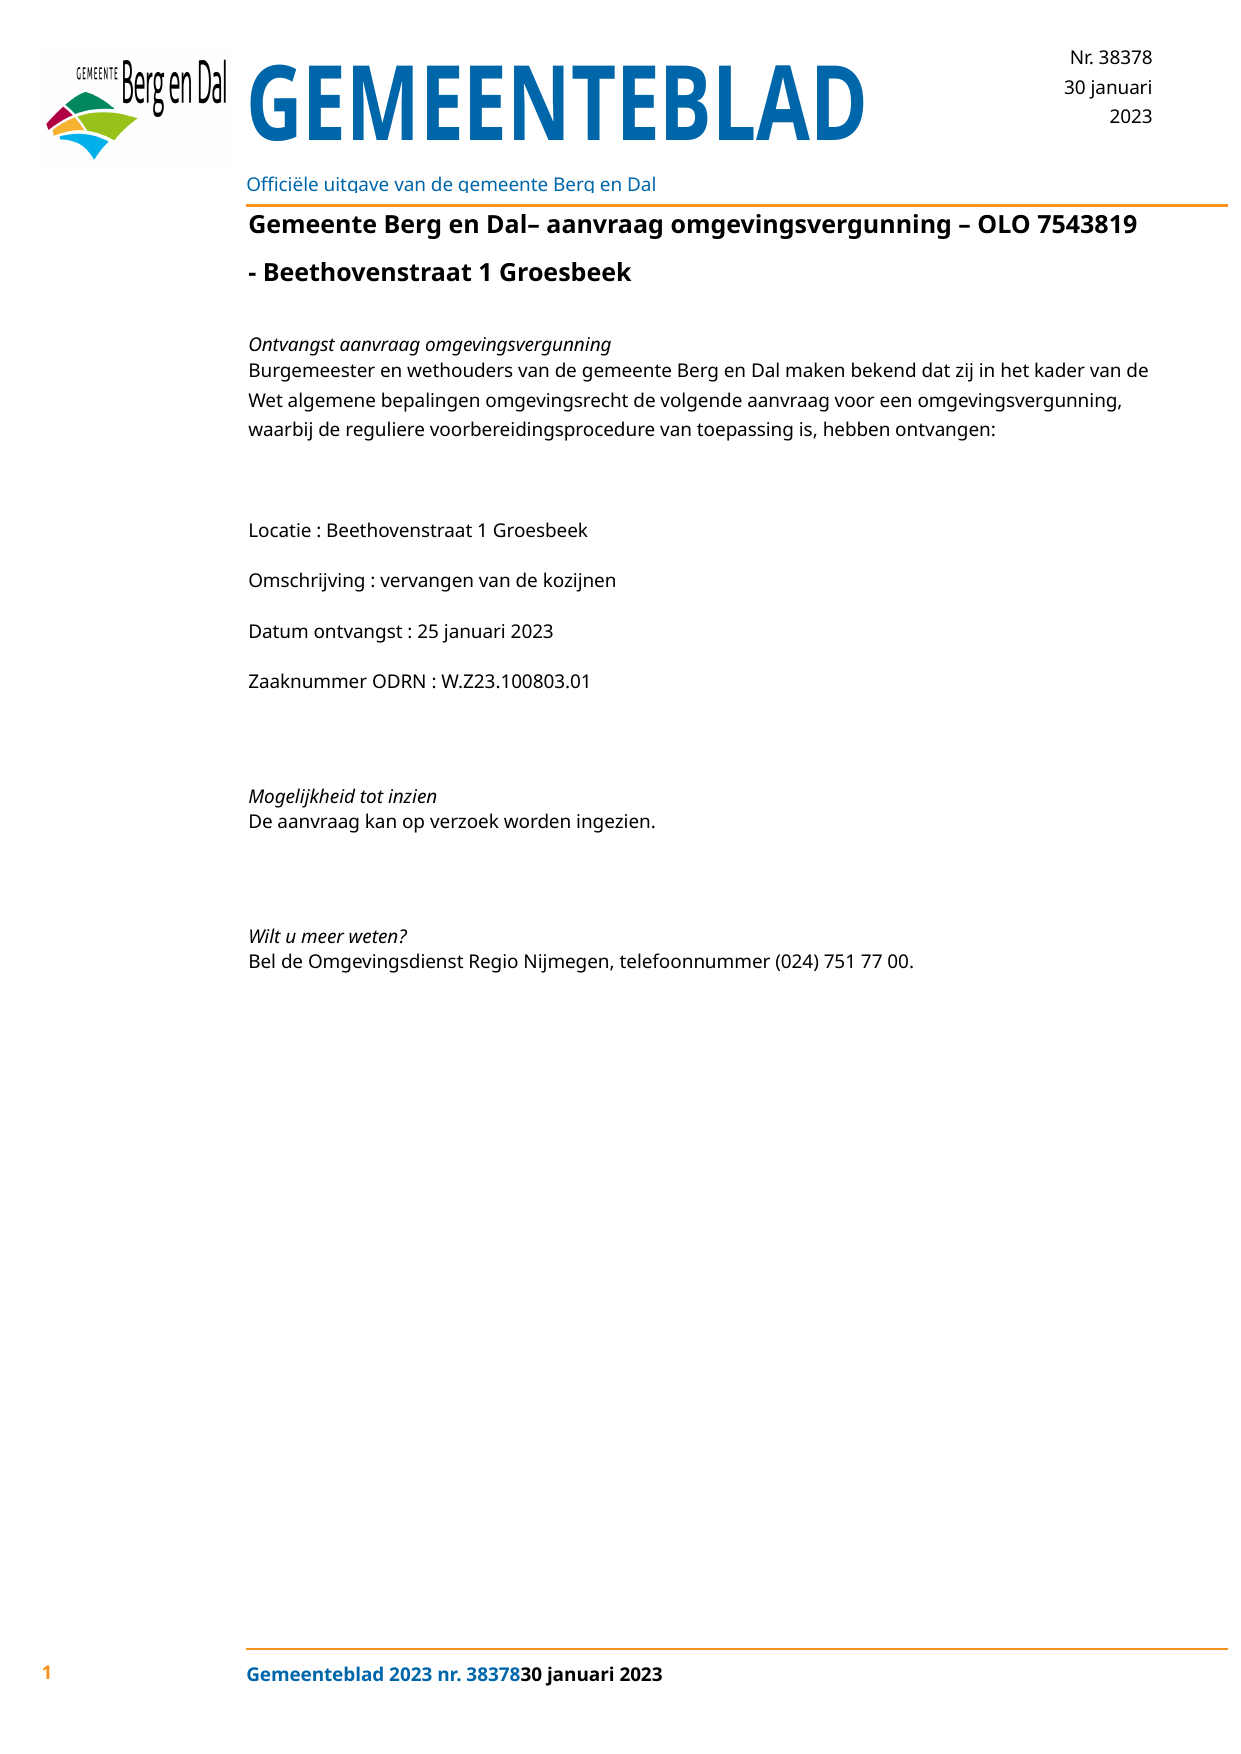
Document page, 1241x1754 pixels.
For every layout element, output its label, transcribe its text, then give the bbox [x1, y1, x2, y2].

text Gemeente Berg en Dal– aanvraag omgevingsvergunning – OLO 7543819 - Beethovenstraat 1 Groesbeek [248, 207, 1152, 288]
text Bel de Omgevingsdienst Regio Nijmegen, telefoonnummer (024) 751 77 00. [248, 949, 1152, 974]
text Datum ontvangst : 25 januari 2023 [248, 618, 1152, 644]
text Zaaknummer ODRN : W.Z23.100803.01 [248, 668, 1152, 694]
text Wilt u meer weten? [248, 923, 1152, 949]
picture [41, 47, 231, 172]
text Locatie : Beethovenstraat 1 Groesbeek [248, 517, 1152, 543]
text Ontvangst aanvraag omgevingsvergunning [248, 331, 1152, 357]
text Mogelijkheid tot inzien [248, 783, 1152, 808]
text Burgemeester en wethouders van de gemeente Berg en Dal maken bekend dat zij in het kader van de Wet algemene bepalingen omgevingsrecht de volgende aanvraag voor een omgevingsvergunning, waarbij de reguliere voorbereidingsprocedure van toepassing is, hebben ontvangen: [248, 357, 1152, 442]
text De aanvraag kan op verzoek worden ingezien. [248, 808, 1152, 834]
text Omschrijving : vervangen van de kozijnen [248, 568, 1152, 593]
